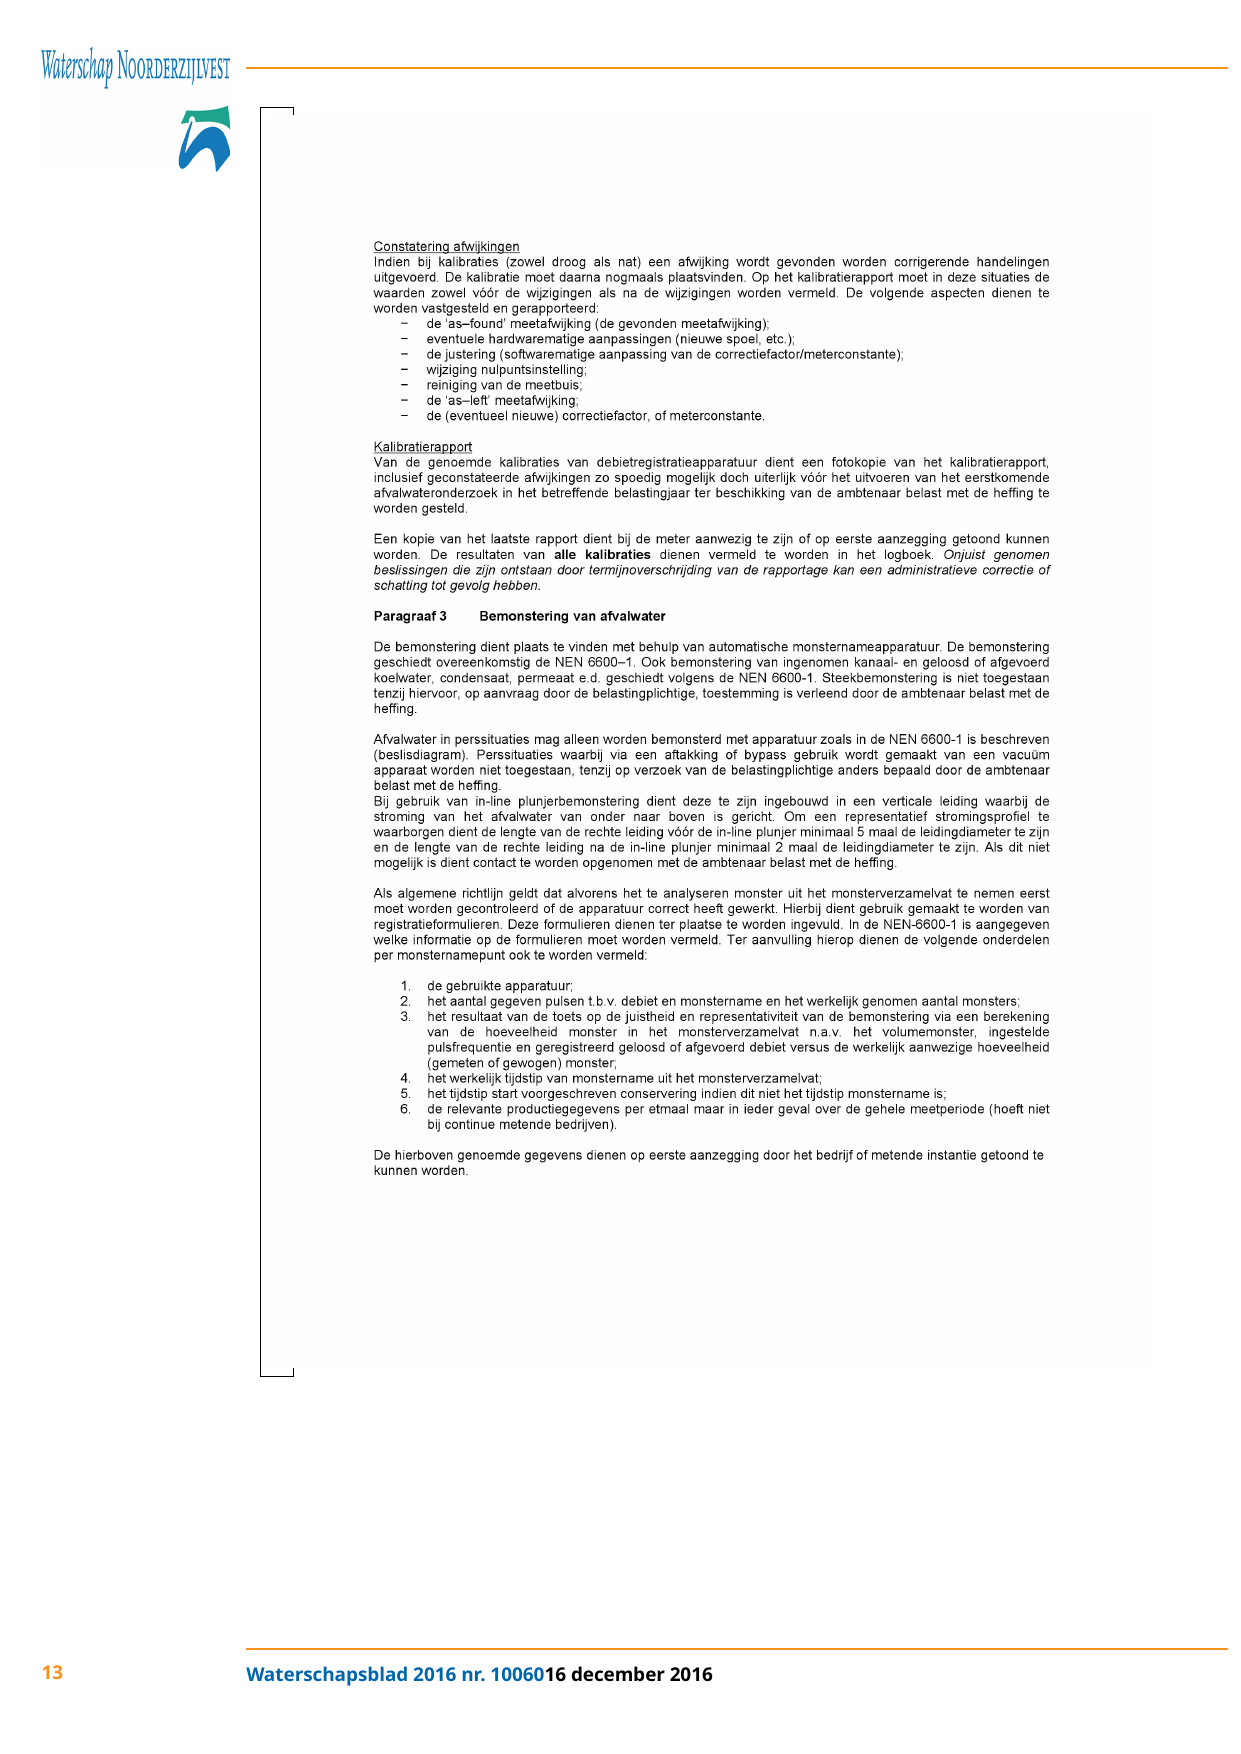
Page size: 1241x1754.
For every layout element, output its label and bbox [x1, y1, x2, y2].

picture [41, 47, 231, 172]
picture [268, 115, 1155, 1368]
